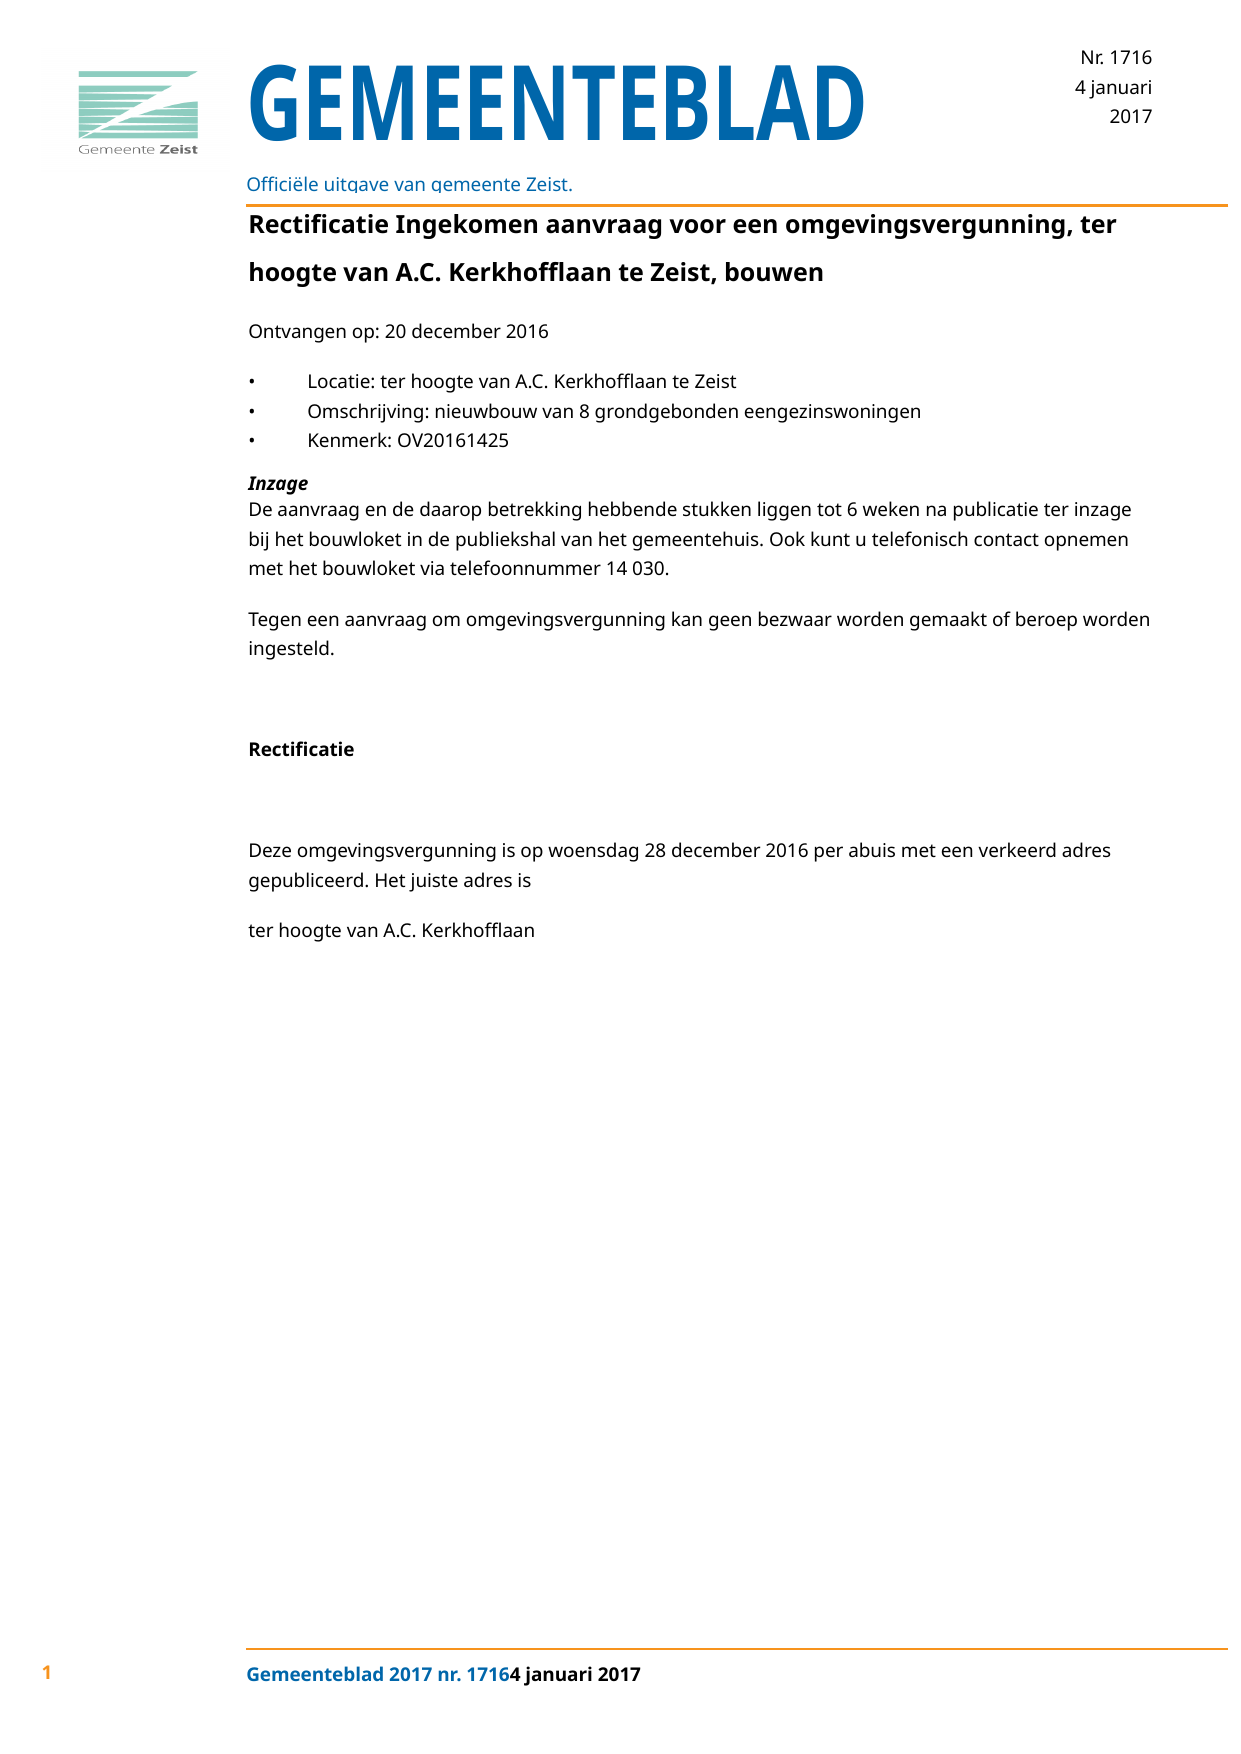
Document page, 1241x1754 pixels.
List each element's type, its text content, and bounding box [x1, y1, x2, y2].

text Ontvangen op: 20 december 2016 [248, 318, 1152, 344]
text Deze omgevingsvergunning is op woensdag 28 december 2016 per abuis met een verkeerd adres gepubliceerd. Het juiste adres is [248, 837, 1152, 892]
text Rectificatie [248, 736, 1152, 762]
text Inzage [248, 471, 1152, 496]
list Omschrijving: nieuwbouw van 8 grondgebonden eengezinswoningen [248, 398, 1152, 424]
text ter hoogte van A.C. Kerkhofflaan [248, 917, 1152, 943]
text Tegen een aanvraag om omgevingsvergunning kan geen bezwaar worden gemaakt of beroep worden ingesteld. [248, 606, 1152, 661]
list Kenmerk: OV20161425 [248, 427, 1152, 453]
list Locatie: ter hoogte van A.C. Kerkhofflaan te Zeist [248, 368, 1152, 394]
text De aanvraag en de daarop betrekking hebbende stukken liggen tot 6 weken na publicatie ter inzage bij het bouwloket in de publiekshal van het gemeentehuis. Ook kunt u telefonisch contact opnemen met het bouwloket via telefoonnummer 14 030. [248, 496, 1152, 581]
picture [41, 47, 231, 172]
text Rectificatie Ingekomen aanvraag voor een omgevingsvergunning, ter hoogte van A.C. Kerkhofflaan te Zeist, bouwen [248, 207, 1152, 288]
